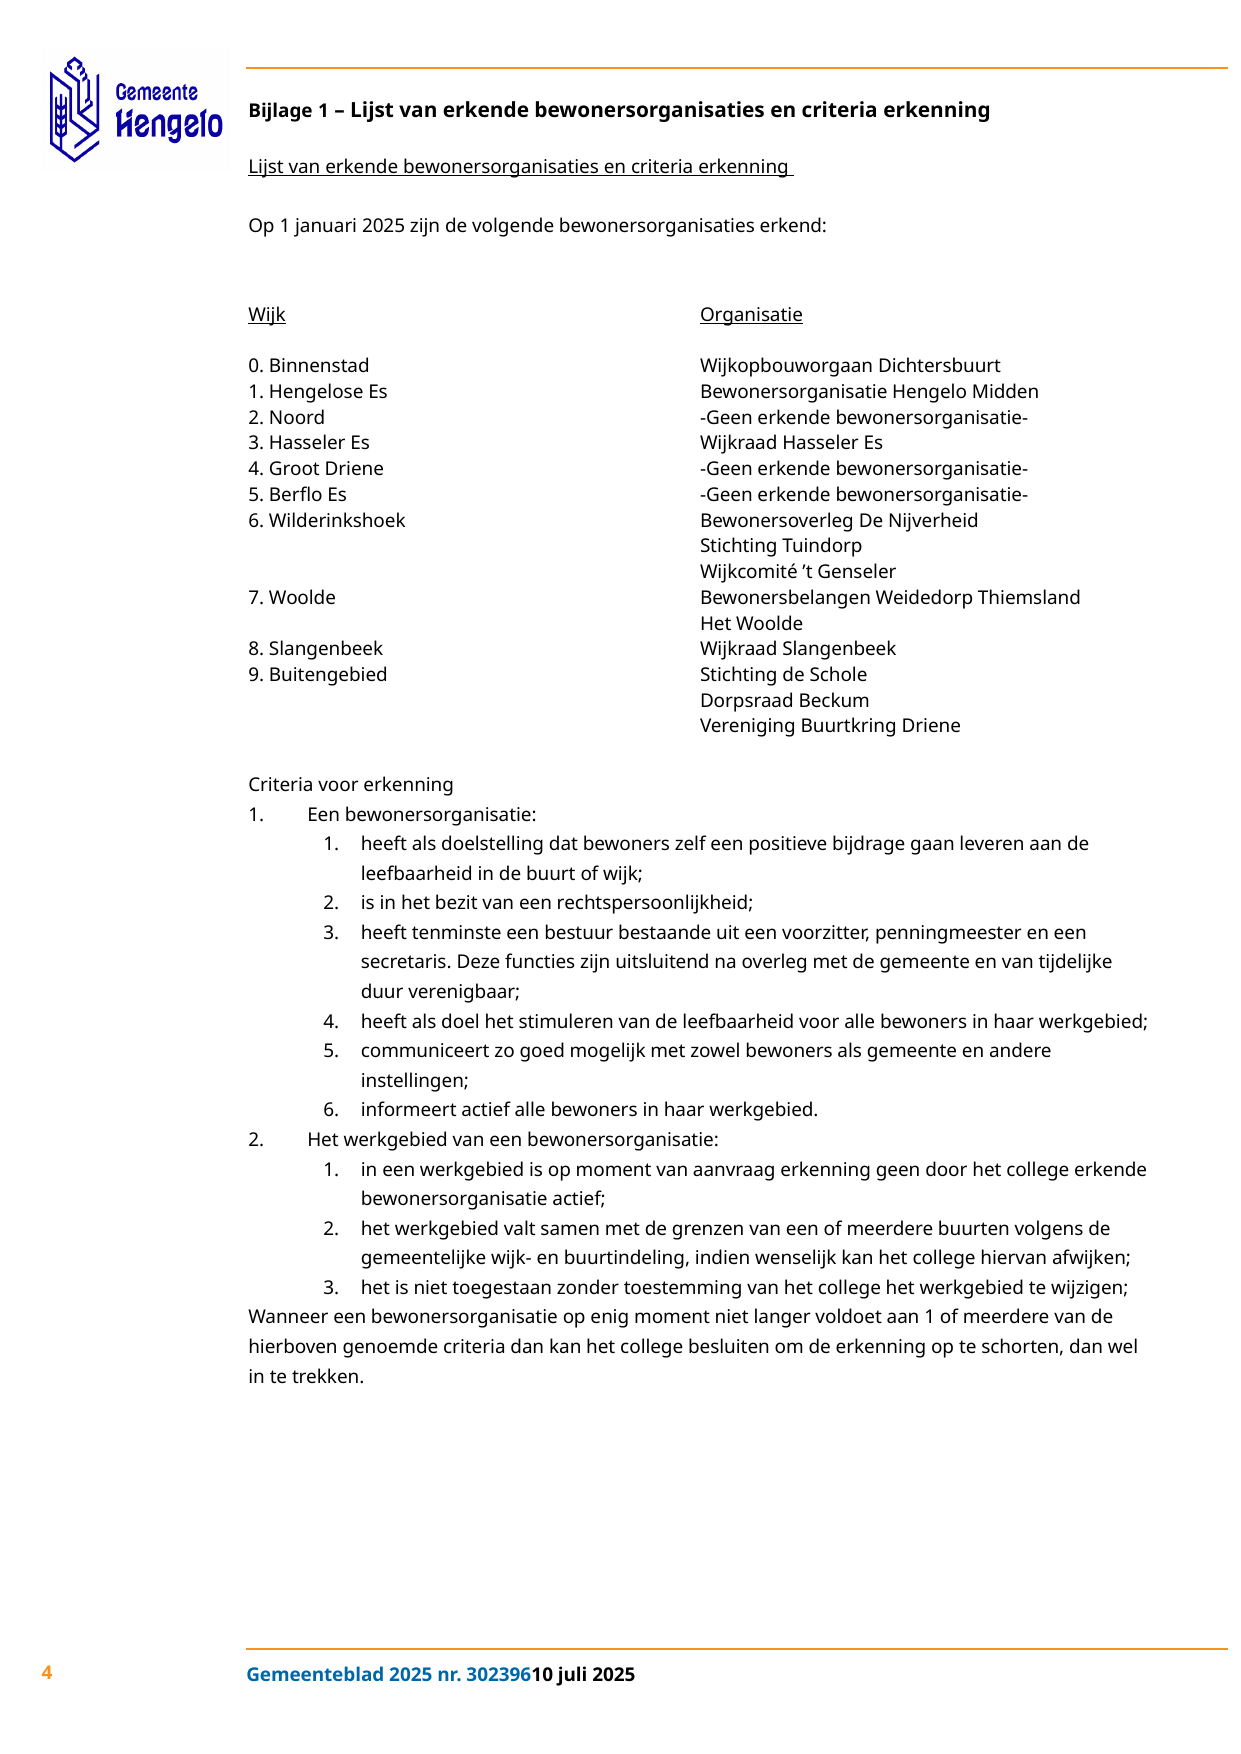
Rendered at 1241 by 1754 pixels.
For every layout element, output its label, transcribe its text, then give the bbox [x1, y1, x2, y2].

table_cell 9. Buitengebied [248, 661, 700, 738]
list heeft tenminste een bestuur bestaande uit een voorzitter, penningmeester en een secretaris. Deze functies zijn uitsluitend na overleg met de gemeente en van tijdelijke duur verenigbaar; [323, 919, 1152, 1004]
table_cell Bewonersbelangen Weidedorp Thiemsland [700, 584, 1152, 610]
table_cell Dorpsraad Beckum [700, 687, 1152, 713]
list in een werkgebied is op moment van aanvraag erkenning geen door het college erkende bewonersorganisatie actief; [323, 1156, 1152, 1211]
list heeft als doel het stimuleren van de leefbaarheid voor alle bewoners in haar werkgebied; [323, 1008, 1152, 1033]
list is in het bezit van een rechtspersoonlijkheid; [323, 889, 1152, 915]
list heeft als doelstelling dat bewoners zelf een positieve bijdrage gaan leveren aan de leefbaarheid in de buurt of wijk; [323, 830, 1152, 886]
table_cell 1. Hengelose Es [248, 378, 700, 404]
table_cell 4. Groot Driene [248, 455, 700, 481]
table_cell Wijkcomité ’t Genseler [700, 558, 1152, 584]
table_cell 5. Berflo Es [248, 481, 700, 507]
list het is niet toegestaan zonder toestemming van het college het werkgebied te wijzigen; [323, 1274, 1152, 1300]
list het werkgebied valt samen met de grenzen van een of meerdere buurten volgens de gemeentelijke wijk- en buurtindeling, indien wenselijk kan het college hiervan afwijken; [323, 1215, 1152, 1270]
table_cell Stichting de Schole [700, 661, 1152, 687]
table_header Organisatie [700, 301, 1152, 327]
table_cell Wijkraad Slangenbeek [700, 635, 1152, 661]
list Het werkgebied van een bewonersorganisatie: [248, 1126, 1152, 1152]
table_cell [700, 327, 1152, 352]
table_cell Het Woolde [700, 610, 1152, 635]
list communiceert zo goed mogelijk met zowel bewoners als gemeente en andere instellingen; [323, 1037, 1152, 1093]
table_cell 8. Slangenbeek [248, 635, 700, 661]
table_cell Wijkraad Hasseler Es [700, 430, 1152, 455]
table_cell -Geen erkende bewonersorganisatie- [700, 404, 1152, 429]
table_cell Vereniging Buurtkring Driene [700, 713, 1152, 738]
list informeert actief alle bewoners in haar werkgebied. [323, 1097, 1152, 1122]
text Op 1 januari 2025 zijn de volgende bewonersorganisaties erkend: [248, 212, 1152, 238]
picture [41, 47, 231, 172]
table_cell 0. Binnenstad [248, 353, 700, 378]
table_cell 7. Woolde [248, 584, 700, 635]
table_cell 6. Wilderinkshoek [248, 507, 700, 584]
table_cell -Geen erkende bewonersorganisatie- [700, 481, 1152, 507]
table_cell Wijkopbouworgaan Dichtersbuurt [700, 353, 1152, 378]
text Criteria voor erkenning [248, 771, 1152, 797]
table_cell [248, 327, 700, 352]
table_cell 2. Noord [248, 404, 700, 429]
text Bijlage 1 – Lijst van erkende bewonersorganisaties en criteria erkenning [248, 95, 1152, 123]
table_header Wijk [248, 301, 700, 327]
text Lijst van erkende bewonersorganisaties en criteria erkenning [248, 153, 1152, 179]
table_cell Bewonersoverleg De Nijverheid [700, 507, 1152, 532]
text Wanneer een bewonersorganisatie op enig moment niet langer voldoet aan 1 of meerdere van de hierboven genoemde criteria dan kan het college besluiten om de erkenning op te schorten, dan wel in te trekken. [248, 1304, 1152, 1388]
table_cell Bewonersorganisatie Hengelo Midden [700, 378, 1152, 404]
table_cell 3. Hasseler Es [248, 430, 700, 455]
table_cell -Geen erkende bewonersorganisatie- [700, 455, 1152, 481]
list Een bewonersorganisatie: [248, 801, 1152, 826]
table_cell Stichting Tuindorp [700, 533, 1152, 558]
